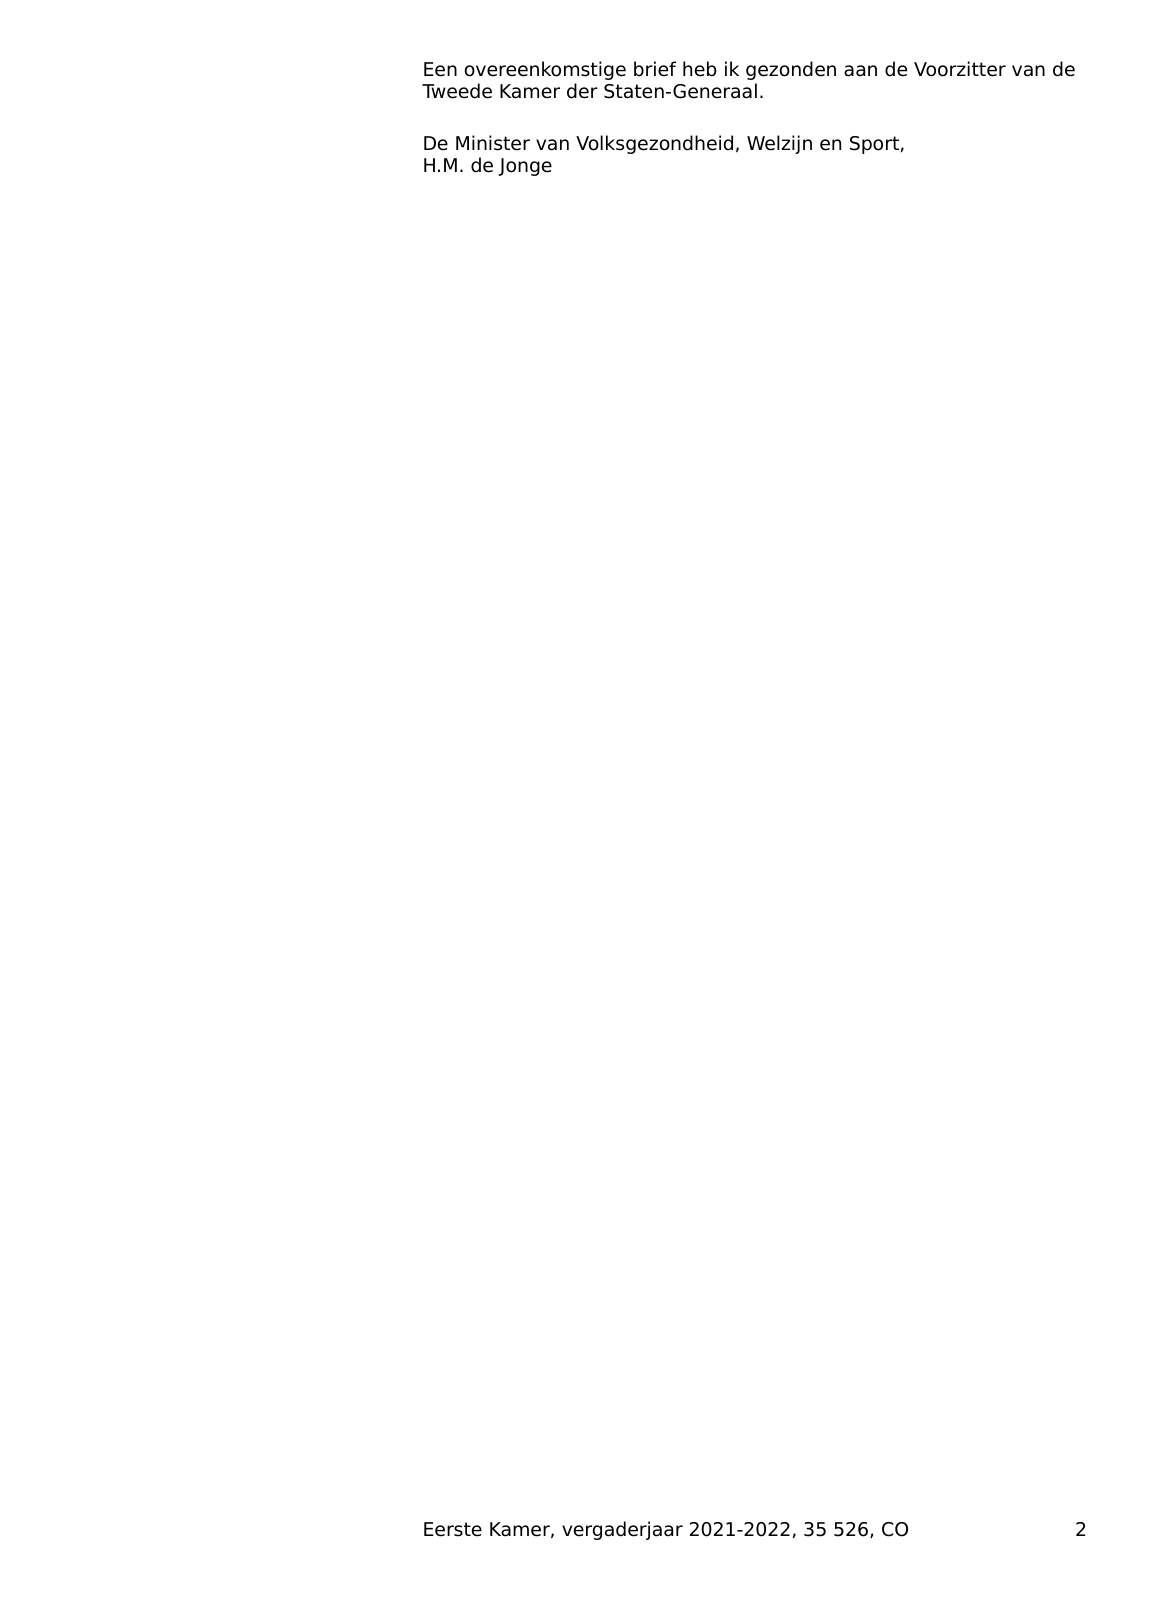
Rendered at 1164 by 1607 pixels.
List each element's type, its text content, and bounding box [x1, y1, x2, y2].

text De Minister van Volksgezondheid, Welzijn en Sport, H.M. de Jonge [422, 133, 1087, 177]
text Een overeenkomstige brief heb ik gezonden aan de Voorzitter van de Tweede Kamer der Staten-Generaal. [422, 59, 1087, 103]
